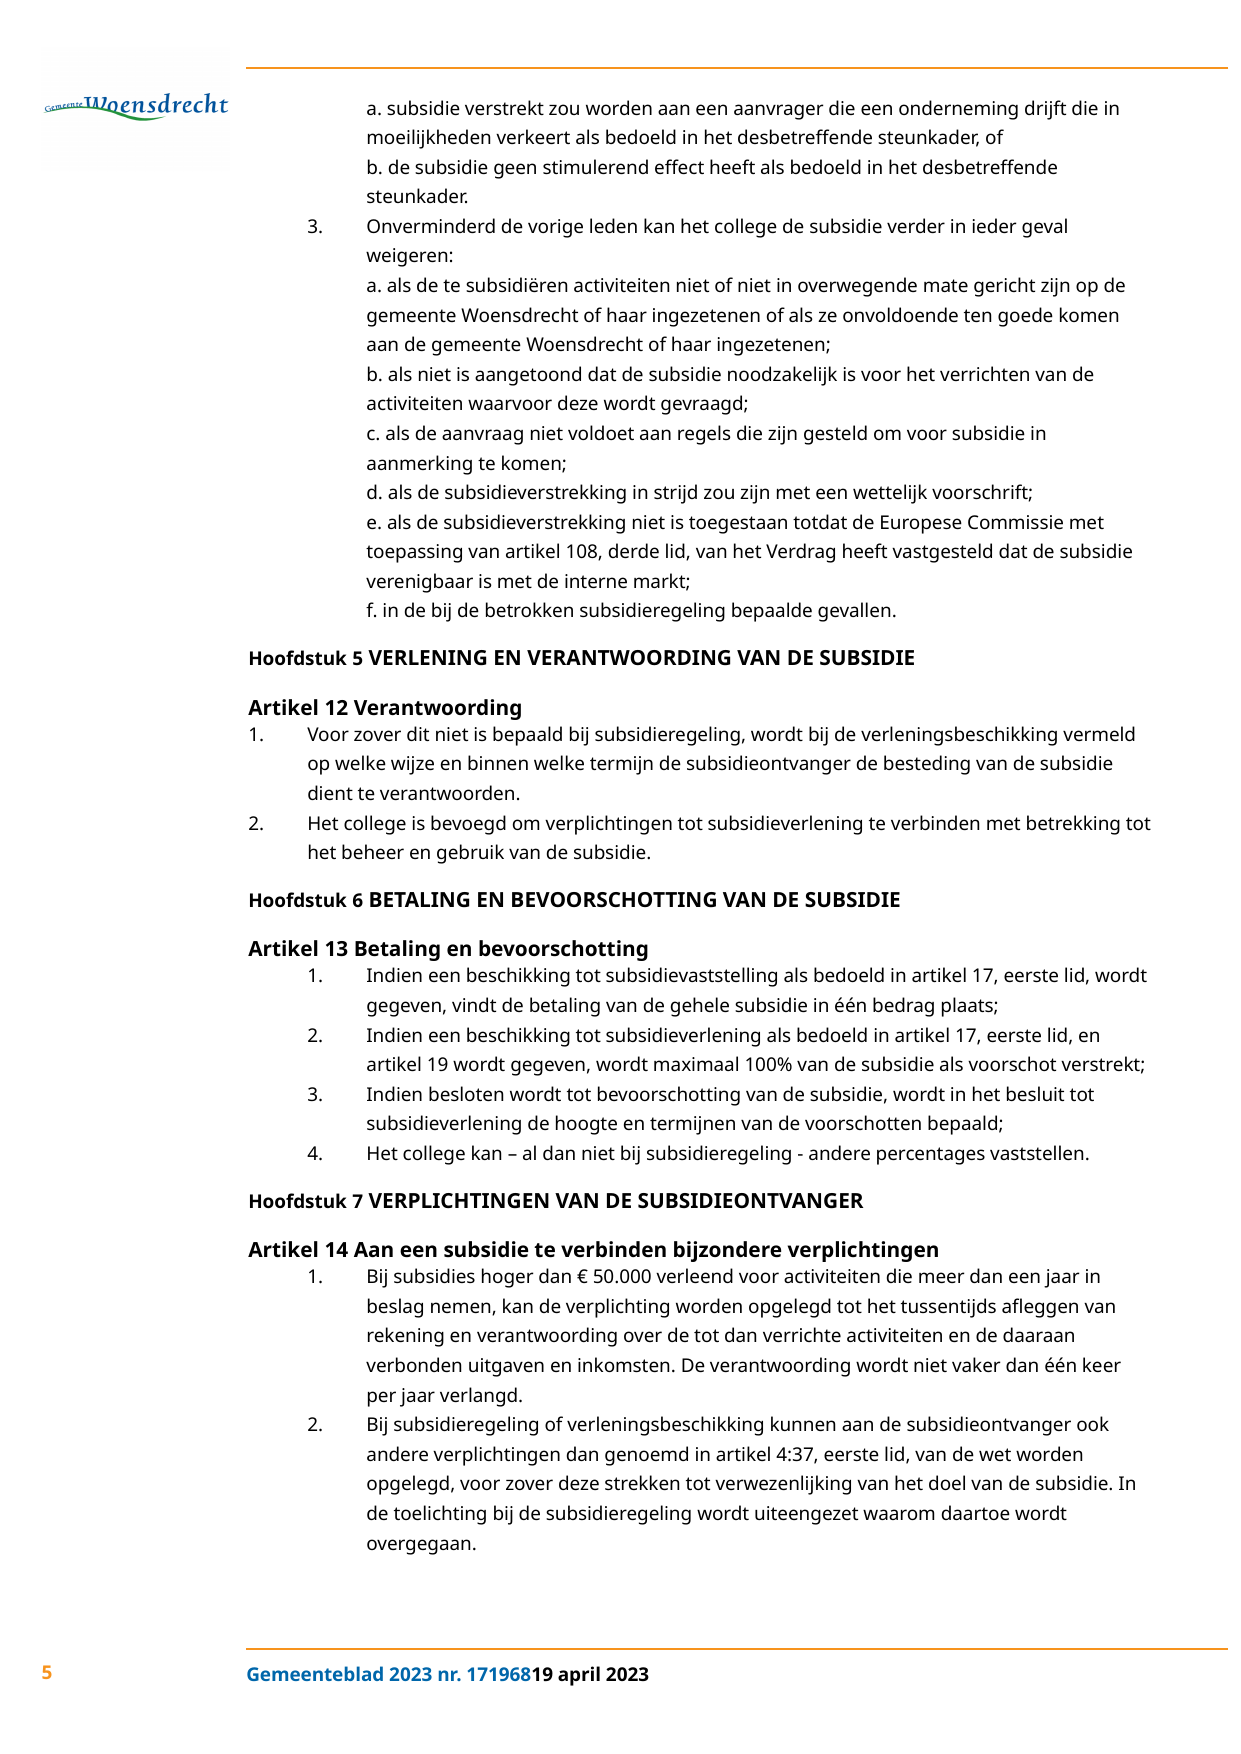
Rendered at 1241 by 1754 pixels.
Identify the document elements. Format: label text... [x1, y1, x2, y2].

list Indien besloten wordt tot bevoorschotting van de subsidie, wordt in het besluit tot subsidieverlening de hoogte en termijnen van de voorschotten bepaald; [307, 1081, 1152, 1136]
picture [41, 47, 231, 172]
list b. de subsidie geen stimulerend effect heeft als bedoeld in het desbetreffende steunkader. [307, 154, 1152, 209]
list b. als niet is aangetoond dat de subsidie noodzakelijk is voor het verrichten van de activiteiten waarvoor deze wordt gevraagd; [307, 361, 1152, 416]
list a. als de te subsidiëren activiteiten niet of niet in overwegende mate gericht zijn op de gemeente Woensdrecht of haar ingezetenen of als ze onvoldoende ten goede komen aan de gemeente Woensdrecht of haar ingezetenen; [307, 272, 1152, 357]
text Hoofdstuk 7 VERPLICHTINGEN VAN DE SUBSIDIEONTVANGER [248, 1186, 1152, 1214]
list Onverminderd de vorige leden kan het college de subsidie verder in ieder geval weigeren: [307, 213, 1152, 268]
list Indien een beschikking tot subsidievaststelling als bedoeld in artikel 17, eerste lid, wordt gegeven, vindt de betaling van de gehele subsidie in één bedrag plaats; [307, 963, 1152, 1018]
list Voor zover dit niet is bepaald bij subsidieregeling, wordt bij de verleningsbeschikking vermeld op welke wijze en binnen welke termijn de subsidieontvanger de besteding van de subsidie dient te verantwoorden. [248, 721, 1152, 806]
list Bij subsidieregeling of verleningsbeschikking kunnen aan de subsidieontvanger ook andere verplichtingen dan genoemd in artikel 4:37, eerste lid, van de wet worden opgelegd, voor zover deze strekken tot verwezenlijking van het doel van de subsidie. In de toelichting bij de subsidieregeling wordt uiteengezet waarom daartoe wordt overgegaan. [307, 1411, 1152, 1556]
text Artikel 13 Betaling en bevoorschotting [248, 934, 1152, 963]
text Artikel 14 Aan een subsidie te verbinden bijzondere verplichtingen [248, 1235, 1152, 1263]
list Indien een beschikking tot subsidieverlening als bedoeld in artikel 17, eerste lid, en artikel 19 wordt gegeven, wordt maximaal 100% van de subsidie als voorschot verstrekt; [307, 1022, 1152, 1077]
text Hoofdstuk 6 BETALING EN BEVOORSCHOTTING VAN DE SUBSIDIE [248, 885, 1152, 913]
list a. subsidie verstrekt zou worden aan een aanvrager die een onderneming drijft die in moeilijkheden verkeert als bedoeld in het desbetreffende steunkader, of [307, 95, 1152, 150]
list d. als de subsidieverstrekking in strijd zou zijn met een wettelijk voorschrift; [307, 479, 1152, 505]
list e. als de subsidieverstrekking niet is toegestaan totdat de Europese Commissie met toepassing van artikel 108, derde lid, van het Verdrag heeft vastgesteld dat de subsidie verenigbaar is met de interne markt; [307, 509, 1152, 594]
text Hoofdstuk 5 VERLENING EN VERANTWOORDING VAN DE SUBSIDIE [248, 643, 1152, 672]
text Artikel 12 Verantwoording [248, 693, 1152, 721]
list Het college is bevoegd om verplichtingen tot subsidieverlening te verbinden met betrekking tot het beheer en gebruik van de subsidie. [248, 810, 1152, 865]
list Bij subsidies hoger dan € 50.000 verleend voor activiteiten die meer dan een jaar in beslag nemen, kan de verplichting worden opgelegd tot het tussentijds afleggen van rekening en verantwoording over de tot dan verrichte activiteiten en de daaraan verbonden uitgaven en inkomsten. De verantwoording wordt niet vaker dan één keer per jaar verlangd. [307, 1263, 1152, 1408]
list Het college kan – al dan niet bij subsidieregeling - andere percentages vaststellen. [307, 1140, 1152, 1166]
list c. als de aanvraag niet voldoet aan regels die zijn gesteld om voor subsidie in aanmerking te komen; [307, 420, 1152, 476]
list f. in de bij de betrokken subsidieregeling bepaalde gevallen. [307, 598, 1152, 623]
